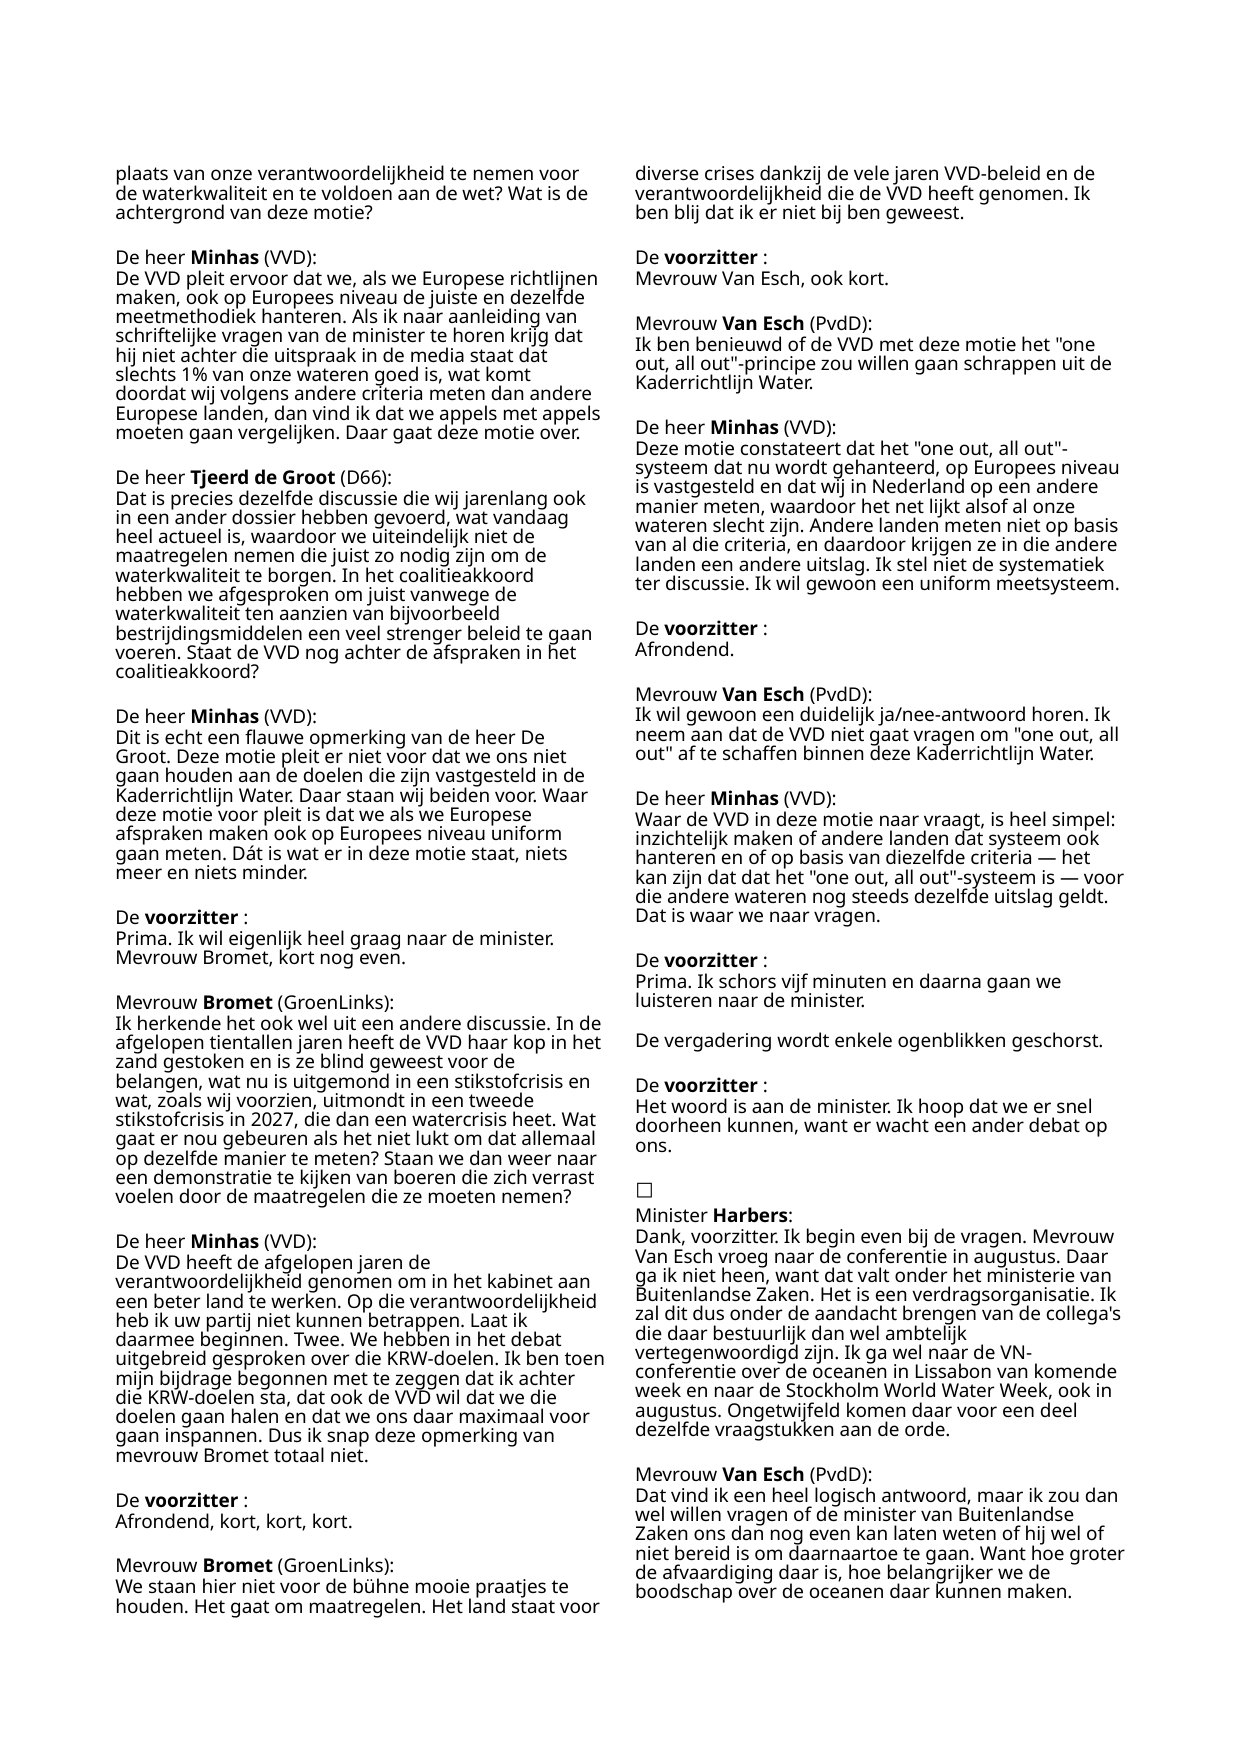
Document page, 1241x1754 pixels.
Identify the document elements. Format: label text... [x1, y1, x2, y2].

text diverse crises dankzij de vele jaren VVD-beleid en de verantwoordelijkheid die de VVD heeft genomen. Ik ben blij dat ik er niet bij ben geweest. [635, 165, 1125, 223]
text De VVD heeft de afgelopen jaren de verantwoordelijkheid genomen om in het kabinet aan een beter land te werken. Op die verantwoordelijkheid heb ik uw partij niet kunnen betrappen. Laat ik daarmee beginnen. Twee. We hebben in het debat uitgebreid gesproken over die KRW-doelen. Ik ben toen mijn bijdrage begonnen met te zeggen dat ik achter die KRW-doelen sta, dat ook de VVD wil dat we die doelen gaan halen en dat we ons daar maximaal voor gaan inspannen. Dus ik snap deze opmerking van mevrouw Bromet totaal niet. [115, 1254, 605, 1466]
text Minister Harbers: [635, 1203, 1125, 1228]
text De voorzitter : [115, 1487, 605, 1513]
text Dit is echt een flauwe opmerking van de heer De Groot. Deze motie pleit er niet voor dat we ons niet gaan houden aan de doelen die zijn vastgesteld in de Kaderrichtlijn Water. Daar staan wij beiden voor. Waar deze motie voor pleit is dat we als we Europese afspraken maken ook op Europees niveau uniform gaan meten. Dát is wat er in deze motie staat, niets meer en niets minder. [115, 729, 605, 883]
text De heer Minhas (VVD): [115, 703, 605, 729]
text Mevrouw Bromet (GroenLinks): [115, 1553, 605, 1578]
text Ik wil gewoon een duidelijk ja/nee-antwoord horen. Ik neem aan dat de VVD niet gaat vragen om "one out, all out" af te schaffen binnen deze Kaderrichtlijn Water. [635, 706, 1125, 764]
text De voorzitter : [635, 615, 1125, 641]
text Mevrouw Van Esch (PvdD): [635, 1461, 1125, 1487]
text Mevrouw Van Esch, ook kort. [635, 270, 1125, 289]
text ⬜ [635, 1177, 1125, 1203]
text De voorzitter : [635, 947, 1125, 973]
text Mevrouw Van Esch (PvdD): [635, 310, 1125, 336]
text Het woord is aan de minister. Ik hoop dat we er snel doorheen kunnen, want er wacht een ander debat op ons. [635, 1098, 1125, 1156]
text Ik herkende het ook wel uit een andere discussie. In de afgelopen tientallen jaren heeft de VVD haar kop in het zand gestoken en is ze blind geweest voor de belangen, wat nu is uitgemond in een stikstofcrisis en wat, zoals wij voorzien, uitmondt in een tweede stikstofcrisis in 2027, die dan een watercrisis heet. Wat gaat er nou gebeuren als het niet lukt om dat allemaal op dezelfde manier te meten? Staan we dan weer naar een demonstratie te kijken van boeren die zich verrast voelen door de maatregelen die ze moeten nemen? [115, 1015, 605, 1207]
text De heer Minhas (VVD): [635, 414, 1125, 440]
text De VVD pleit ervoor dat we, als we Europese richtlijnen maken, ook op Europees niveau de juiste en dezelfde meetmethodiek hanteren. Als ik naar aanleiding van schriftelijke vragen van de minister te horen krijg dat hij niet achter die uitspraak in de media staat dat slechts 1% van onze wateren goed is, wat komt doordat wij volgens andere criteria meten dan andere Europese landen, dan vind ik dat we appels met appels moeten gaan vergelijken. Daar gaat deze motie over. [115, 270, 605, 443]
text De voorzitter : [115, 904, 605, 930]
text Prima. Ik schors vijf minuten en daarna gaan we luisteren naar de minister. [635, 973, 1125, 1012]
text De heer Minhas (VVD): [115, 244, 605, 270]
text Deze motie constateert dat het "one out, all out"-systeem dat nu wordt gehanteerd, op Europees niveau is vastgesteld en dat wij in Nederland op een andere manier meten, waardoor het net lijkt alsof al onze wateren slecht zijn. Andere landen meten niet op basis van al die criteria, en daardoor krijgen ze in die andere landen een andere uitslag. Ik stel niet de systematiek ter discussie. Ik wil gewoon een uniform meetsysteem. [635, 440, 1125, 594]
text Afrondend, kort, kort, kort. [115, 1513, 605, 1532]
text Prima. Ik wil eigenlijk heel graag naar de minister. Mevrouw Bromet, kort nog even. [115, 930, 605, 968]
text Dat is precies dezelfde discussie die wij jarenlang ook in een ander dossier hebben gevoerd, wat vandaag heel actueel is, waardoor we uiteindelijk niet de maatregelen nemen die juist zo nodig zijn om de waterkwaliteit te borgen. In het coalitieakkoord hebben we afgesproken om juist vanwege de waterkwaliteit ten aanzien van bijvoorbeeld bestrijdingsmiddelen een veel strenger beleid te gaan voeren. Staat de VVD nog achter de afspraken in het coalitieakkoord? [115, 490, 605, 682]
text Afrondend. [635, 641, 1125, 660]
text De vergadering wordt enkele ogenblikken geschorst. [635, 1032, 1125, 1052]
text De heer Minhas (VVD): [635, 785, 1125, 811]
text Mevrouw Van Esch (PvdD): [635, 681, 1125, 706]
text Waar de VVD in deze motie naar vraagt, is heel simpel: inzichtelijk maken of andere landen dat systeem ook hanteren en of op basis van diezelfde criteria — het kan zijn dat dat het "one out, all out"-systeem is — voor die andere wateren nog steeds dezelfde uitslag geldt. Dat is waar we naar vragen. [635, 811, 1125, 926]
text De voorzitter : [635, 244, 1125, 270]
text Ik ben benieuwd of de VVD met deze motie het "one out, all out"-principe zou willen gaan schrappen uit de Kaderrichtlijn Water. [635, 336, 1125, 393]
text We staan hier niet voor de bühne mooie praatjes te houden. Het gaat om maatregelen. Het land staat voor [115, 1578, 605, 1617]
text De voorzitter : [635, 1072, 1125, 1098]
text Dank, voorzitter. Ik begin even bij de vragen. Mevrouw Van Esch vroeg naar de conferentie in augustus. Daar ga ik niet heen, want dat valt onder het ministerie van Buitenlandse Zaken. Het is een verdragsorganisatie. Ik zal dit dus onder de aandacht brengen van de collega's die daar bestuurlijk dan wel ambtelijk vertegenwoordigd zijn. Ik ga wel naar de VN-conferentie over de oceanen in Lissabon van komende week en naar de Stockholm World Water Week, ook in augustus. Ongetwijfeld komen daar voor een deel dezelfde vraagstukken aan de orde. [635, 1228, 1125, 1440]
text Dat vind ik een heel logisch antwoord, maar ik zou dan wel willen vragen of de minister van Buitenlandse Zaken ons dan nog even kan laten weten of hij wel of niet bereid is om daarnaartoe te gaan. Want hoe groter de afvaardiging daar is, hoe belangrijker we de boodschap over de oceanen daar kunnen maken. [635, 1487, 1125, 1602]
text Mevrouw Bromet (GroenLinks): [115, 989, 605, 1015]
text De heer Tjeerd de Groot (D66): [115, 464, 605, 490]
text plaats van onze verantwoordelijkheid te nemen voor de waterkwaliteit en te voldoen aan de wet? Wat is de achtergrond van deze motie? [115, 165, 605, 223]
text De heer Minhas (VVD): [115, 1228, 605, 1254]
